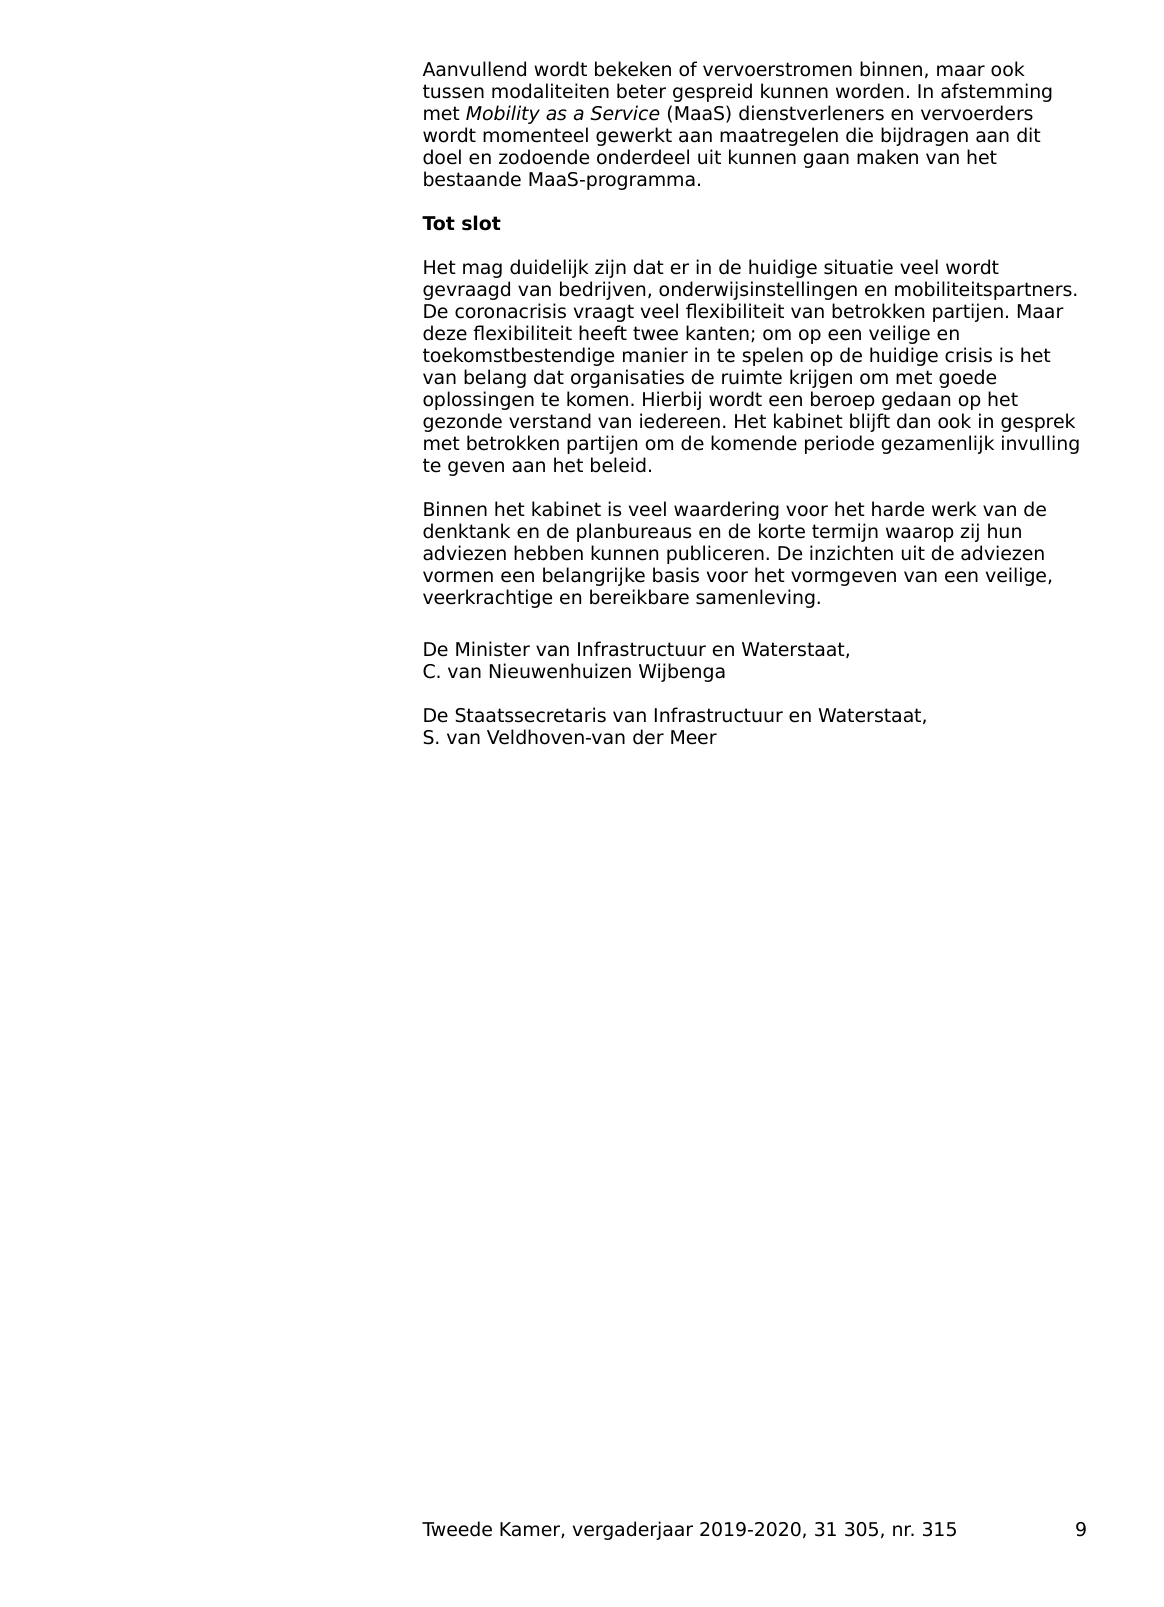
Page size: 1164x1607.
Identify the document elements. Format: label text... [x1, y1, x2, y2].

text Het mag duidelijk zijn dat er in de huidige situatie veel wordt gevraagd van bedrijven, onderwijsinstellingen en mobiliteitspartners. De coronacrisis vraagt veel flexibiliteit van betrokken partijen. Maar deze flexibiliteit heeft twee kanten; om op een veilige en toekomstbestendige manier in te spelen op de huidige crisis is het van belang dat organisaties de ruimte krijgen om met goede oplossingen te komen. Hierbij wordt een beroep gedaan op het gezonde verstand van iedereen. Het kabinet blijft dan ook in gesprek met betrokken partijen om de komende periode gezamenlijk invulling te geven aan het beleid. [422, 257, 1087, 477]
text De Minister van Infrastructuur en Waterstaat, C. van Nieuwenhuizen Wijbenga [422, 639, 1087, 683]
text Binnen het kabinet is veel waardering voor het harde werk van de denktank en de planbureaus en de korte termijn waarop zij hun adviezen hebben kunnen publiceren. De inzichten uit de adviezen vormen een belangrijke basis voor het vormgeven van een veilige, veerkrachtige en bereikbare samenleving. [422, 499, 1087, 609]
text Aanvullend wordt bekeken of vervoerstromen binnen, maar ook tussen modaliteiten beter gespreid kunnen worden. In afstemming met Mobility as a Service (MaaS) dienstverleners en vervoerders wordt momenteel gewerkt aan maatregelen die bijdragen aan dit doel en zodoende onderdeel uit kunnen gaan maken van het bestaande MaaS-programma. [422, 59, 1087, 191]
subtitle Tot slot [422, 213, 1087, 235]
text De Staatssecretaris van Infrastructuur en Waterstaat, S. van Veldhoven-van der Meer [422, 705, 1087, 749]
